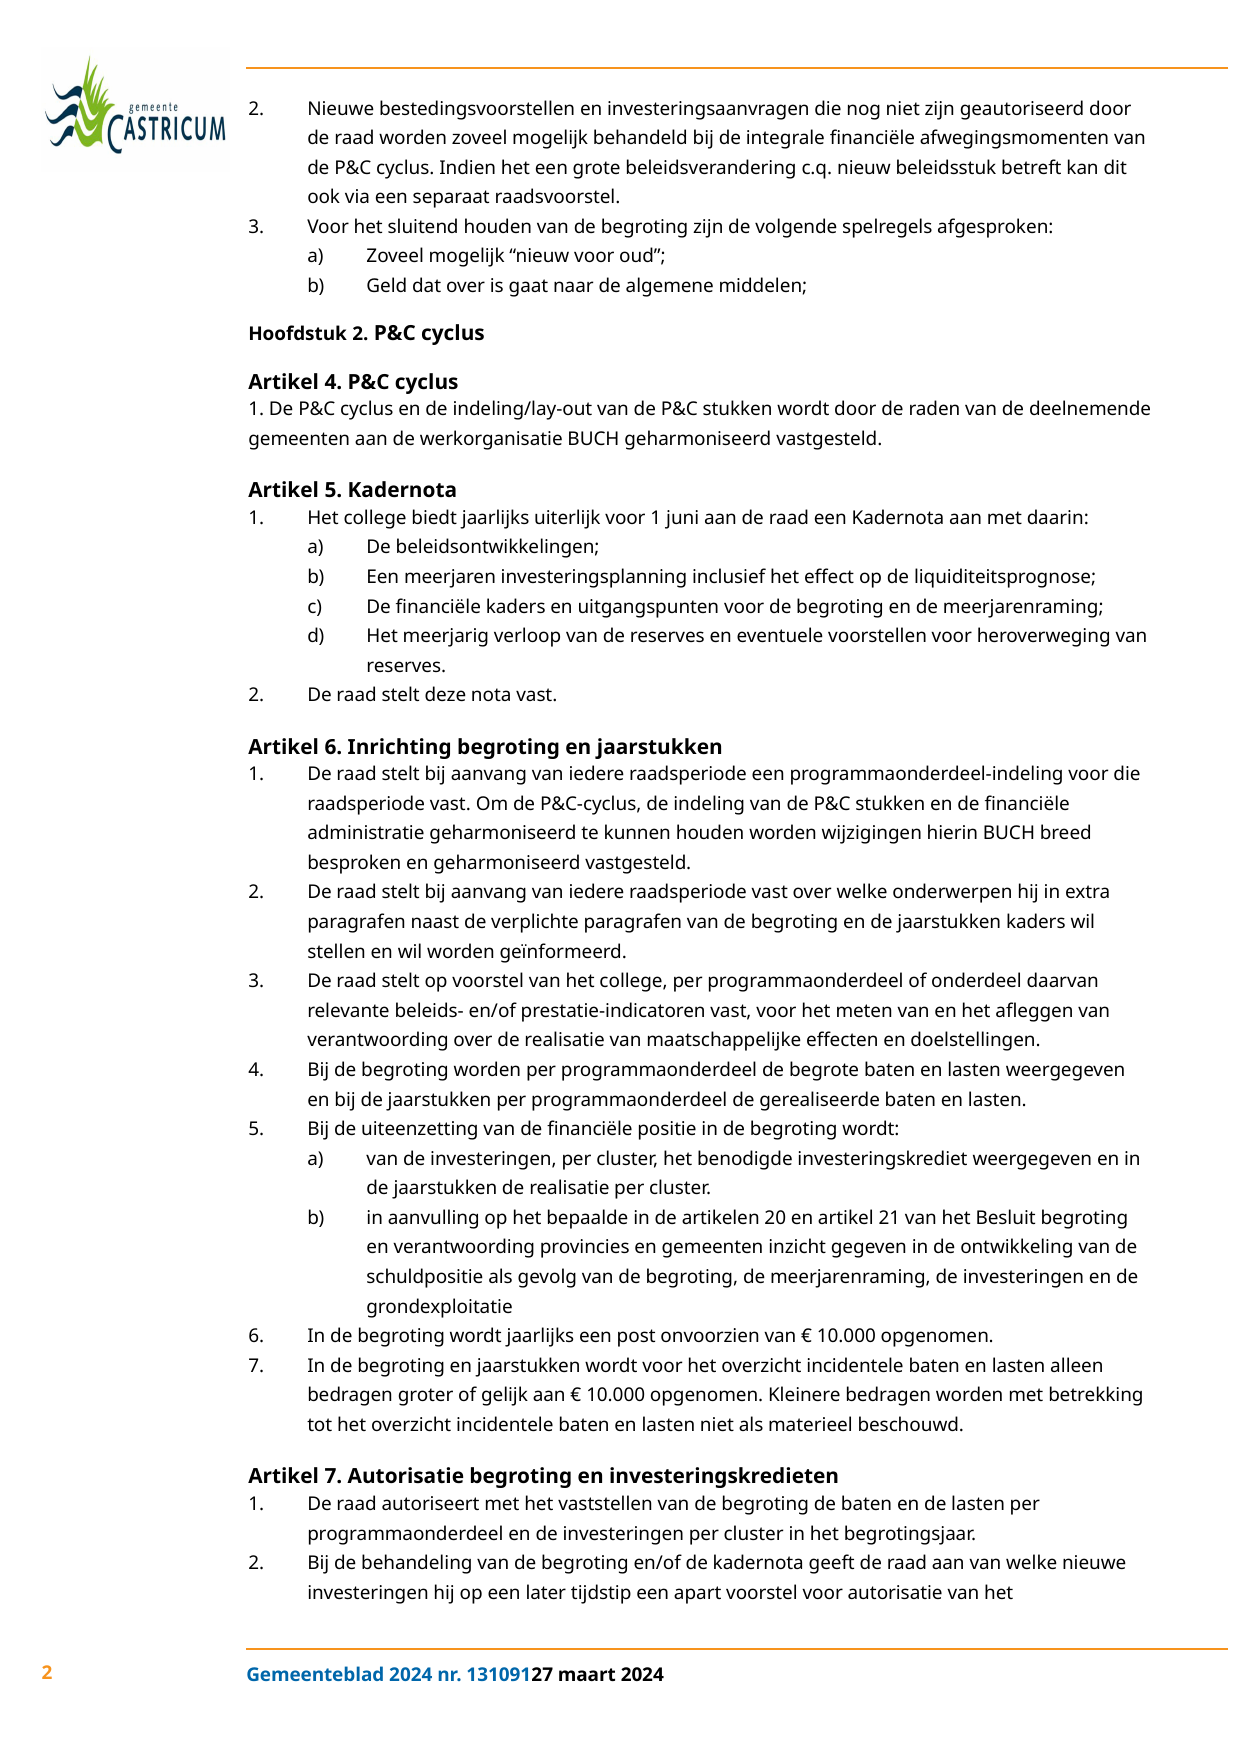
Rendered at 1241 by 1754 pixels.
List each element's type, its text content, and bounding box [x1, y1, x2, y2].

list Het meerjarig verloop van de reserves en eventuele voorstellen voor heroverweging van reserves. [307, 622, 1152, 678]
list De raad stelt bij aanvang van iedere raadsperiode een programmaonderdeel-indeling voor die raadsperiode vast. Om de P&C-cyclus, de indeling van de P&C stukken en de financiële administratie geharmoniseerd te kunnen houden worden wijzigingen hierin BUCH breed besproken en geharmoniseerd vastgesteld. [248, 760, 1152, 875]
list Bij de begroting worden per programmaonderdeel de begrote baten en lasten weergegeven en bij de jaarstukken per programmaonderdeel de gerealiseerde baten en lasten. [248, 1056, 1152, 1112]
list Bij de uiteenzetting van de financiële positie in de begroting wordt: [248, 1115, 1152, 1141]
list In de begroting en jaarstukken wordt voor het overzicht incidentele baten en lasten alleen bedragen groter of gelijk aan € 10.000 opgenomen. Kleinere bedragen worden met betrekking tot het overzicht incidentele baten en lasten niet als materieel beschouwd. [248, 1352, 1152, 1437]
list De raad stelt op voorstel van het college, per programmaonderdeel of onderdeel daarvan relevante beleids- en/of prestatie-indicatoren vast, voor het meten van en het afleggen van verantwoording over de realisatie van maatschappelijke effecten en doelstellingen. [248, 967, 1152, 1052]
list Geld dat over is gaat naar de algemene middelen; [307, 272, 1152, 298]
text Artikel 6. Inrichting begroting en jaarstukken [248, 732, 1152, 760]
list De beleidsontwikkelingen; [307, 534, 1152, 559]
list De raad stelt deze nota vast. [248, 682, 1152, 707]
list Nieuwe bestedingsvoorstellen en investeringsaanvragen die nog niet zijn geautoriseerd door de raad worden zoveel mogelijk behandeld bij de integrale financiële afwegingsmomenten van de P&C cyclus. Indien het een grote beleidsverandering c.q. nieuw beleidsstuk betreft kan dit ook via een separaat raadsvoorstel. [248, 95, 1152, 209]
list Het college biedt jaarlijks uiterlijk voor 1 juni aan de raad een Kadernota aan met daarin: [248, 504, 1152, 530]
picture [41, 47, 231, 172]
list De raad autoriseert met het vaststellen van de begroting de baten en de lasten per programmaonderdeel en de investeringen per cluster in het begrotingsjaar. [248, 1490, 1152, 1545]
list in aanvulling op het bepaalde in de artikelen 20 en artikel 21 van het Besluit begroting en verantwoording provincies en gemeenten inzicht gegeven in de ontwikkeling van de schuldpositie als gevolg van de begroting, de meerjarenraming, de investeringen en de grondexploitatie [307, 1204, 1152, 1319]
text Artikel 7. Autorisatie begroting en investeringskredieten [248, 1462, 1152, 1490]
text Hoofdstuk 2. P&C cyclus [248, 318, 1152, 346]
text Artikel 5. Kadernota [248, 476, 1152, 504]
list De financiële kaders en uitgangspunten voor de begroting en de meerjarenraming; [307, 593, 1152, 618]
list In de begroting wordt jaarlijks een post onvoorzien van € 10.000 opgenomen. [248, 1322, 1152, 1348]
list Bij de behandeling van de begroting en/of de kadernota geeft de raad aan van welke nieuwe investeringen hij op een later tijdstip een apart voorstel voor autorisatie van het [248, 1549, 1152, 1604]
list Zoveel mogelijk “nieuw voor oud”; [307, 243, 1152, 268]
list Een meerjaren investeringsplanning inclusief het effect op de liquiditeitsprognose; [307, 563, 1152, 589]
text 1. De P&C cyclus en de indeling/lay-out van de P&C stukken wordt door de raden van de deelnemende gemeenten aan de werkorganisatie BUCH geharmoniseerd vastgesteld. [248, 396, 1152, 451]
list van de investeringen, per cluster, het benodigde investeringskrediet weergegeven en in de jaarstukken de realisatie per cluster. [307, 1145, 1152, 1200]
list Voor het sluitend houden van de begroting zijn de volgende spelregels afgesproken: [248, 213, 1152, 239]
list De raad stelt bij aanvang van iedere raadsperiode vast over welke onderwerpen hij in extra paragrafen naast de verplichte paragrafen van de begroting en de jaarstukken kaders wil stellen en wil worden geïnformeerd. [248, 879, 1152, 964]
text Artikel 4. P&C cyclus [248, 367, 1152, 396]
